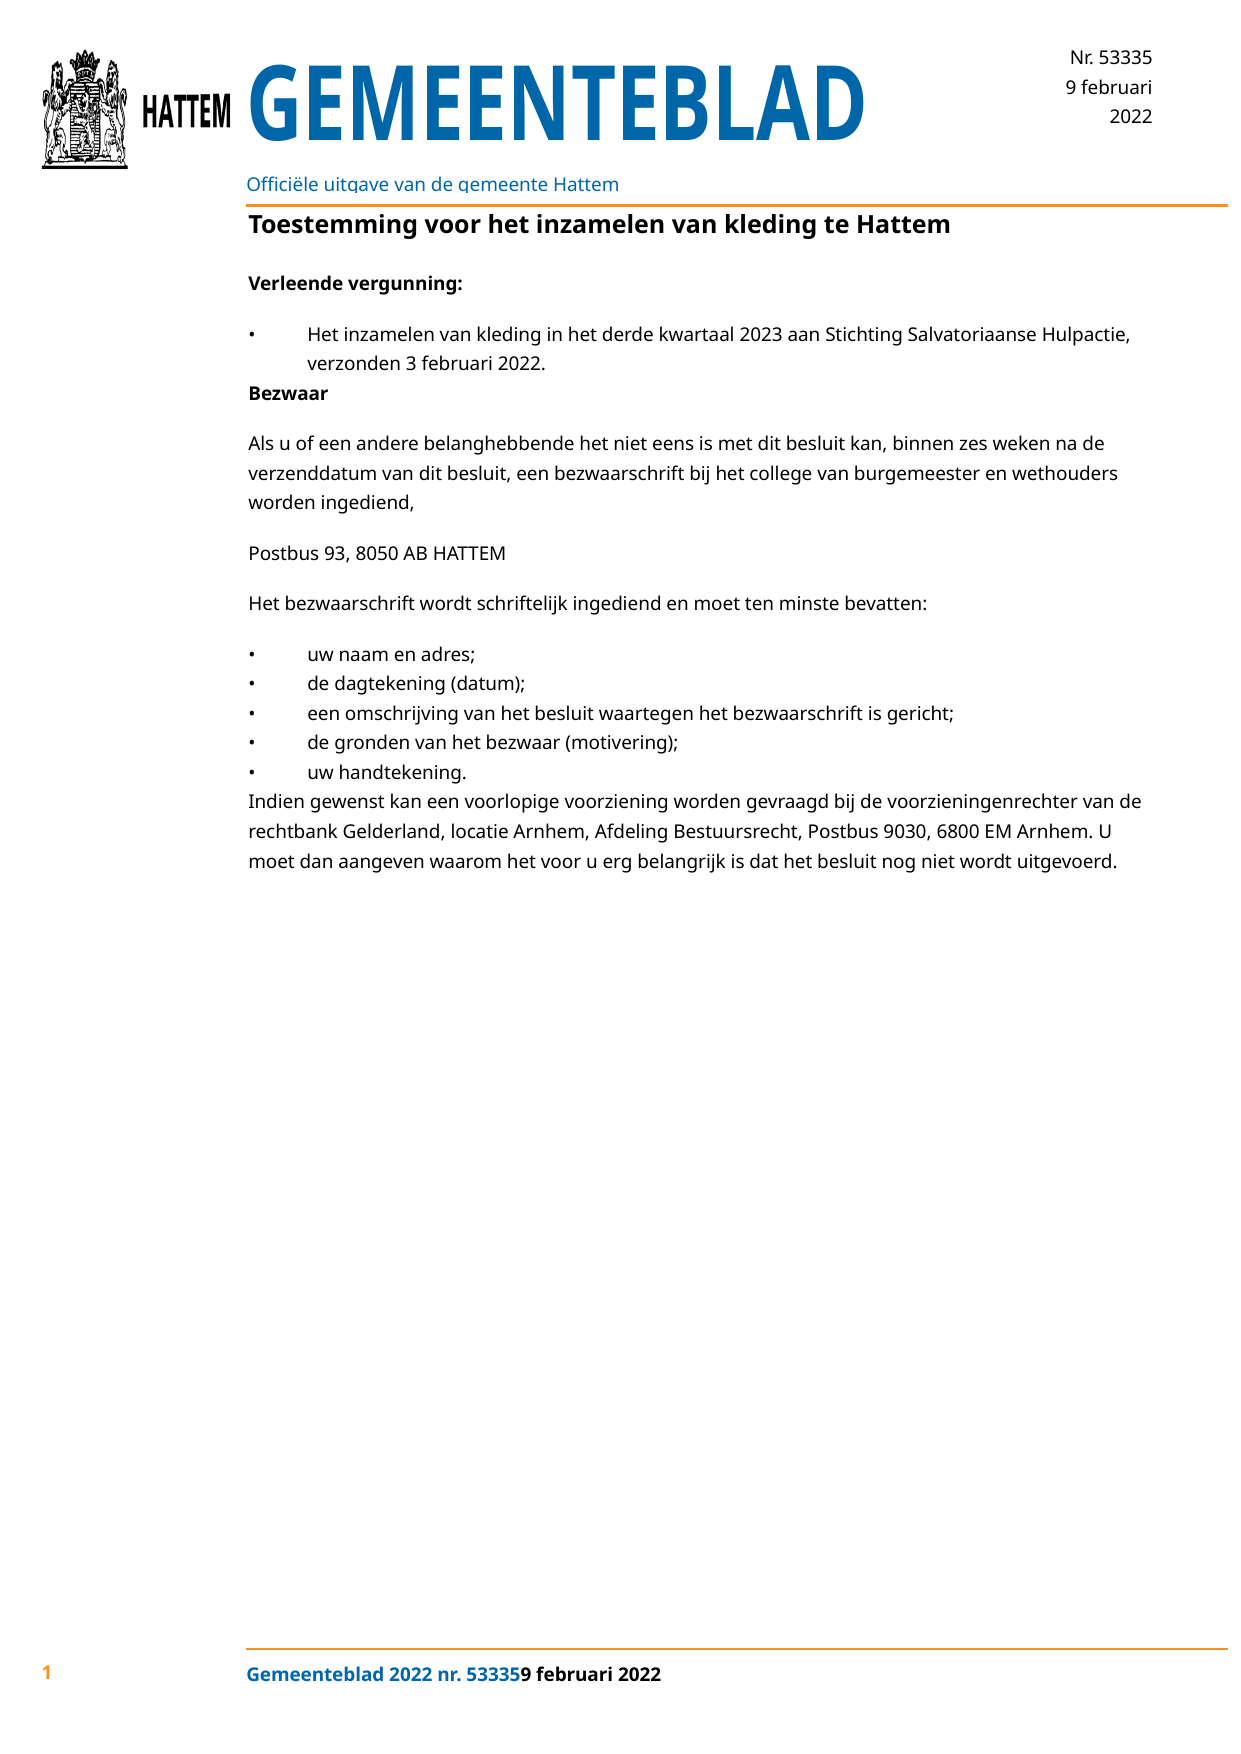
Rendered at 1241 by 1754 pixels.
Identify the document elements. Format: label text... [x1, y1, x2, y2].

text Postbus 93, 8050 AB HATTEM [248, 540, 1152, 566]
list Het inzamelen van kleding in het derde kwartaal 2023 aan Stichting Salvatoriaanse Hulpactie, verzonden 3 februari 2022. [248, 321, 1152, 376]
list uw naam en adres; [248, 641, 1152, 666]
text Toestemming voor het inzamelen van kleding te Hattem [248, 207, 1152, 241]
text Bezwaar [248, 380, 1152, 406]
picture [41, 47, 231, 172]
text Als u of een andere belanghebbende het niet eens is met dit besluit kan, binnen zes weken na de verzenddatum van dit besluit, een bezwaarschrift bij het college van burgemeester en wethouders worden ingediend, [248, 430, 1152, 515]
list de gronden van het bezwaar (motivering); [248, 729, 1152, 755]
list een omschrijving van het besluit waartegen het bezwaarschrift is gericht; [248, 700, 1152, 726]
text Het bezwaarschrift wordt schriftelijk ingediend en moet ten minste bevatten: [248, 590, 1152, 616]
text Verleende vergunning: [248, 270, 1152, 296]
list de dagtekening (datum); [248, 670, 1152, 696]
text Indien gewenst kan een voorlopige voorziening worden gevraagd bij de voorzieningenrechter van de rechtbank Gelderland, locatie Arnhem, Afdeling Bestuursrecht, Postbus 9030, 6800 EM Arnhem. U moet dan aangeven waarom het voor u erg belangrijk is dat het besluit nog niet wordt uitgevoerd. [248, 789, 1152, 873]
list uw handtekening. [248, 759, 1152, 785]
